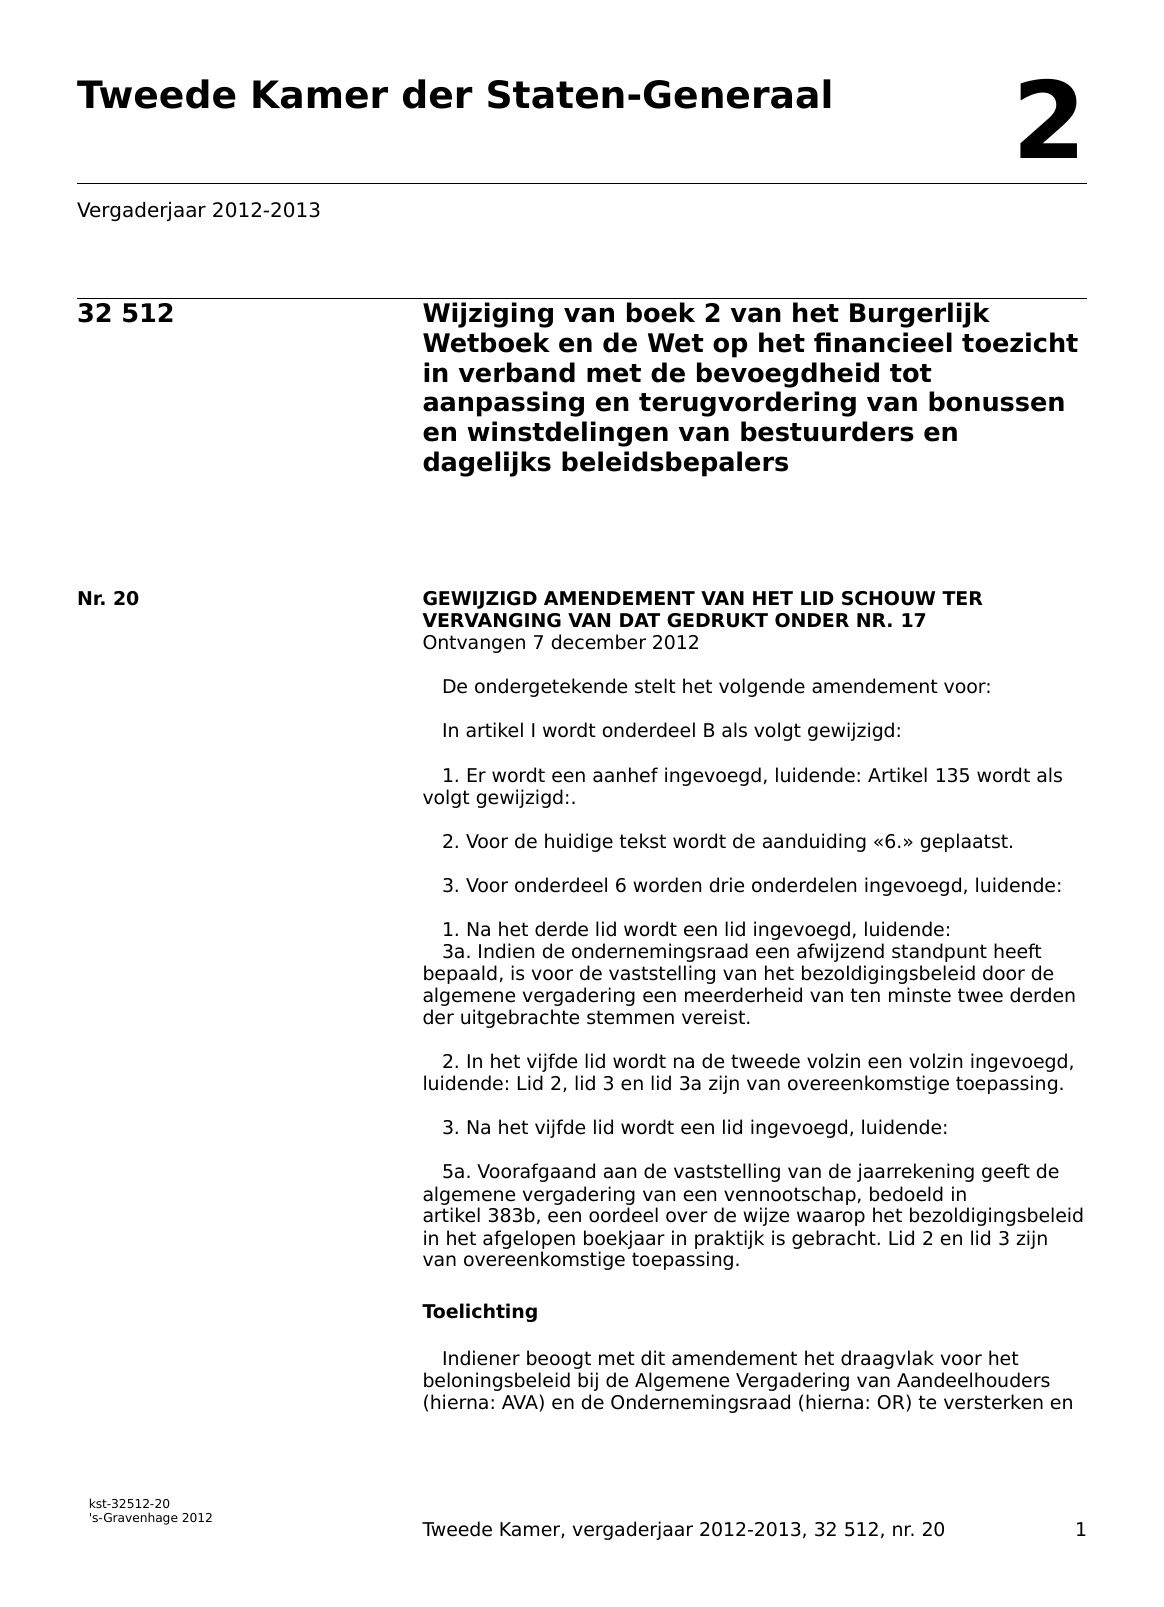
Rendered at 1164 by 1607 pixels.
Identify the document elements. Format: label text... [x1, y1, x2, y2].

subtitle Nr. 20 GEWIJZIGD AMENDEMENT VAN HET LID SCHOUW TER VERVANGING VAN DAT GEDRUKT ONDER NR. 17 [77, 588, 1087, 632]
table_header Tweede Kamer der Staten-Generaal [77, 59, 886, 183]
text De ondergetekende stelt het volgende amendement voor: [422, 676, 1087, 698]
text 1. Na het derde lid wordt een lid ingevoegd, luidende: [422, 919, 1087, 941]
text 3. Na het vijfde lid wordt een lid ingevoegd, luidende: [422, 1117, 1087, 1139]
text 2. Voor de huidige tekst wordt de aanduiding «6.» geplaatst. [422, 831, 1087, 853]
subtitle 32 512 Wijziging van boek 2 van het Burgerlijk Wetboek en de Wet op het financieel toezicht in verband met de bevoegdheid tot aanpassing en terugvordering van bonussen en winstdelingen van bestuurders en dagelijks beleidsbepalers [77, 299, 1087, 477]
text kst-32512-20 [88, 1497, 323, 1511]
text In artikel I wordt onderdeel B als volgt gewijzigd: [422, 720, 1087, 742]
text 2. In het vijfde lid wordt na de tweede volzin een volzin ingevoegd, luidende: Lid 2, lid 3 en lid 3a zijn van overeenkomstige toepassing. [422, 1051, 1087, 1095]
text 3a. Indien de ondernemingsraad een afwijzend standpunt heeft bepaald, is voor de vaststelling van het bezoldigingsbeleid door de algemene vergadering een meerderheid van ten minste twee derden der uitgebrachte stemmen vereist. [422, 941, 1087, 1029]
text 3. Voor onderdeel 6 worden drie onderdelen ingevoegd, luidende: [422, 875, 1087, 897]
text 's-Gravenhage 2012 [88, 1511, 323, 1525]
text 1. Er wordt een aanhef ingevoegd, luidende: Artikel 135 wordt als volgt gewijzigd:. [422, 764, 1087, 808]
text Ontvangen 7 december 2012 [422, 632, 1087, 654]
subtitle Toelichting [422, 1301, 1087, 1323]
table_header 2 [886, 59, 1087, 183]
table_cell Vergaderjaar 2012-2013 [77, 184, 1087, 298]
text Indiener beoogt met dit amendement het draagvlak voor het beloningsbeleid bij de Algemene Vergadering van Aandeelhouders (hierna: AVA) en de Ondernemingsraad (hierna: OR) te versterken en [422, 1348, 1087, 1414]
text 5a. Voorafgaand aan de vaststelling van de jaarrekening geeft de algemene vergadering van een vennootschap, bedoeld in artikel 383b, een oordeel over de wijze waarop het bezoldigingsbeleid in het afgelopen boekjaar in praktijk is gebracht. Lid 2 en lid 3 zijn van overeenkomstige toepassing. [422, 1161, 1087, 1271]
